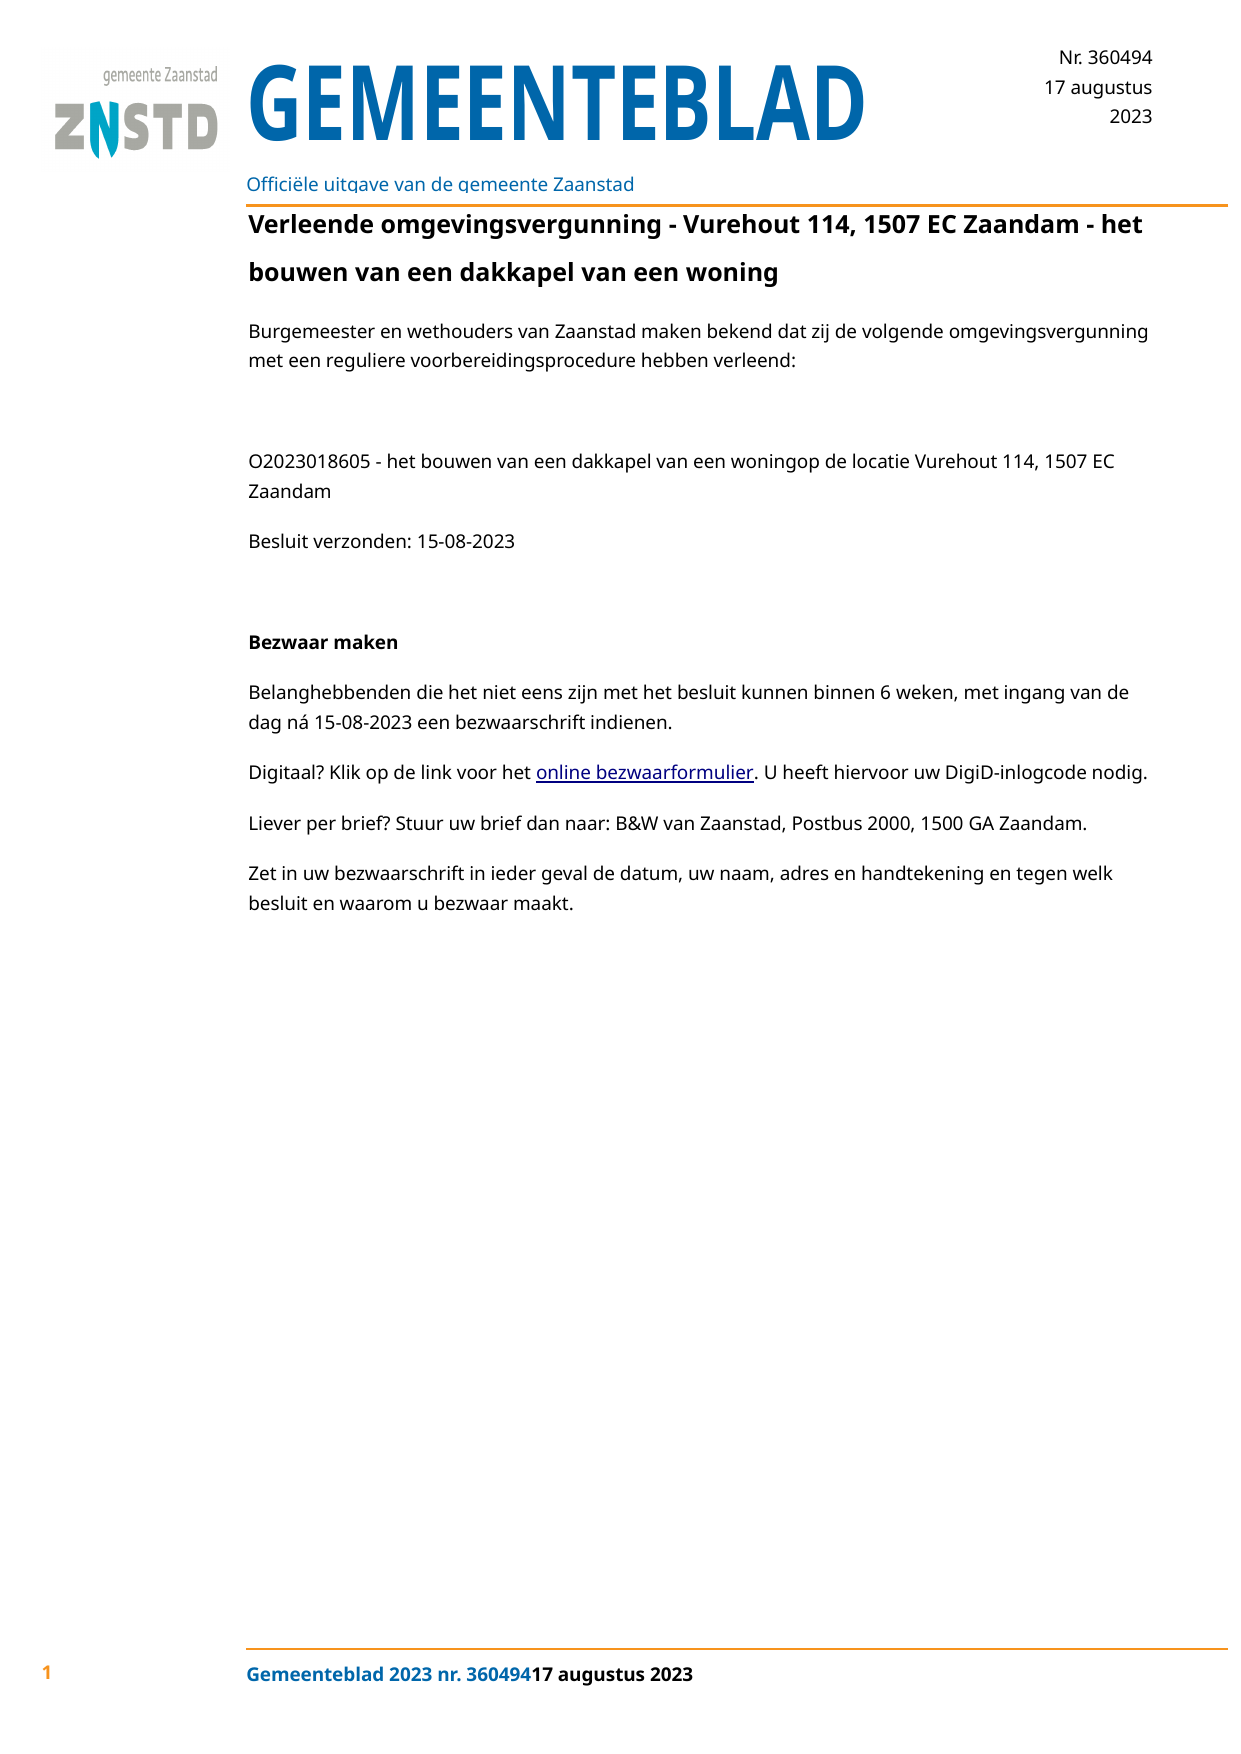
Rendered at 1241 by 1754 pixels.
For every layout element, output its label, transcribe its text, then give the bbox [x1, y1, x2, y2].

text Liever per brief? Stuur uw brief dan naar: B&W van Zaanstad, Postbus 2000, 1500 GA Zaandam. [248, 810, 1152, 836]
picture [41, 47, 231, 172]
text Zet in uw bezwaarschrift in ieder geval de datum, uw naam, adres en handtekening en tegen welk besluit en waarom u bezwaar maakt. [248, 860, 1152, 916]
text Belanghebbenden die het niet eens zijn met het besluit kunnen binnen 6 weken, met ingang van de dag ná 15-08-2023 een bezwaarschrift indienen. [248, 679, 1152, 735]
text Digitaal? Klik op de link voor het online bezwaarformulier. U heeft hiervoor uw DigiD-inlogcode nodig. [248, 759, 1152, 785]
text Verleende omgevingsvergunning - Vurehout 114, 1507 EC Zaandam - het bouwen van een dakkapel van een woning [248, 207, 1152, 288]
text O2023018605 - het bouwen van een dakkapel van een woningop de locatie Vurehout 114, 1507 EC Zaandam [248, 448, 1152, 504]
text Besluit verzonden: 15-08-2023 [248, 528, 1152, 554]
text Burgemeester en wethouders van Zaanstad maken bekend dat zij de volgende omgevingsvergunning met een reguliere voorbereidingsprocedure hebben verleend: [248, 318, 1152, 373]
text Bezwaar maken [248, 629, 1152, 655]
